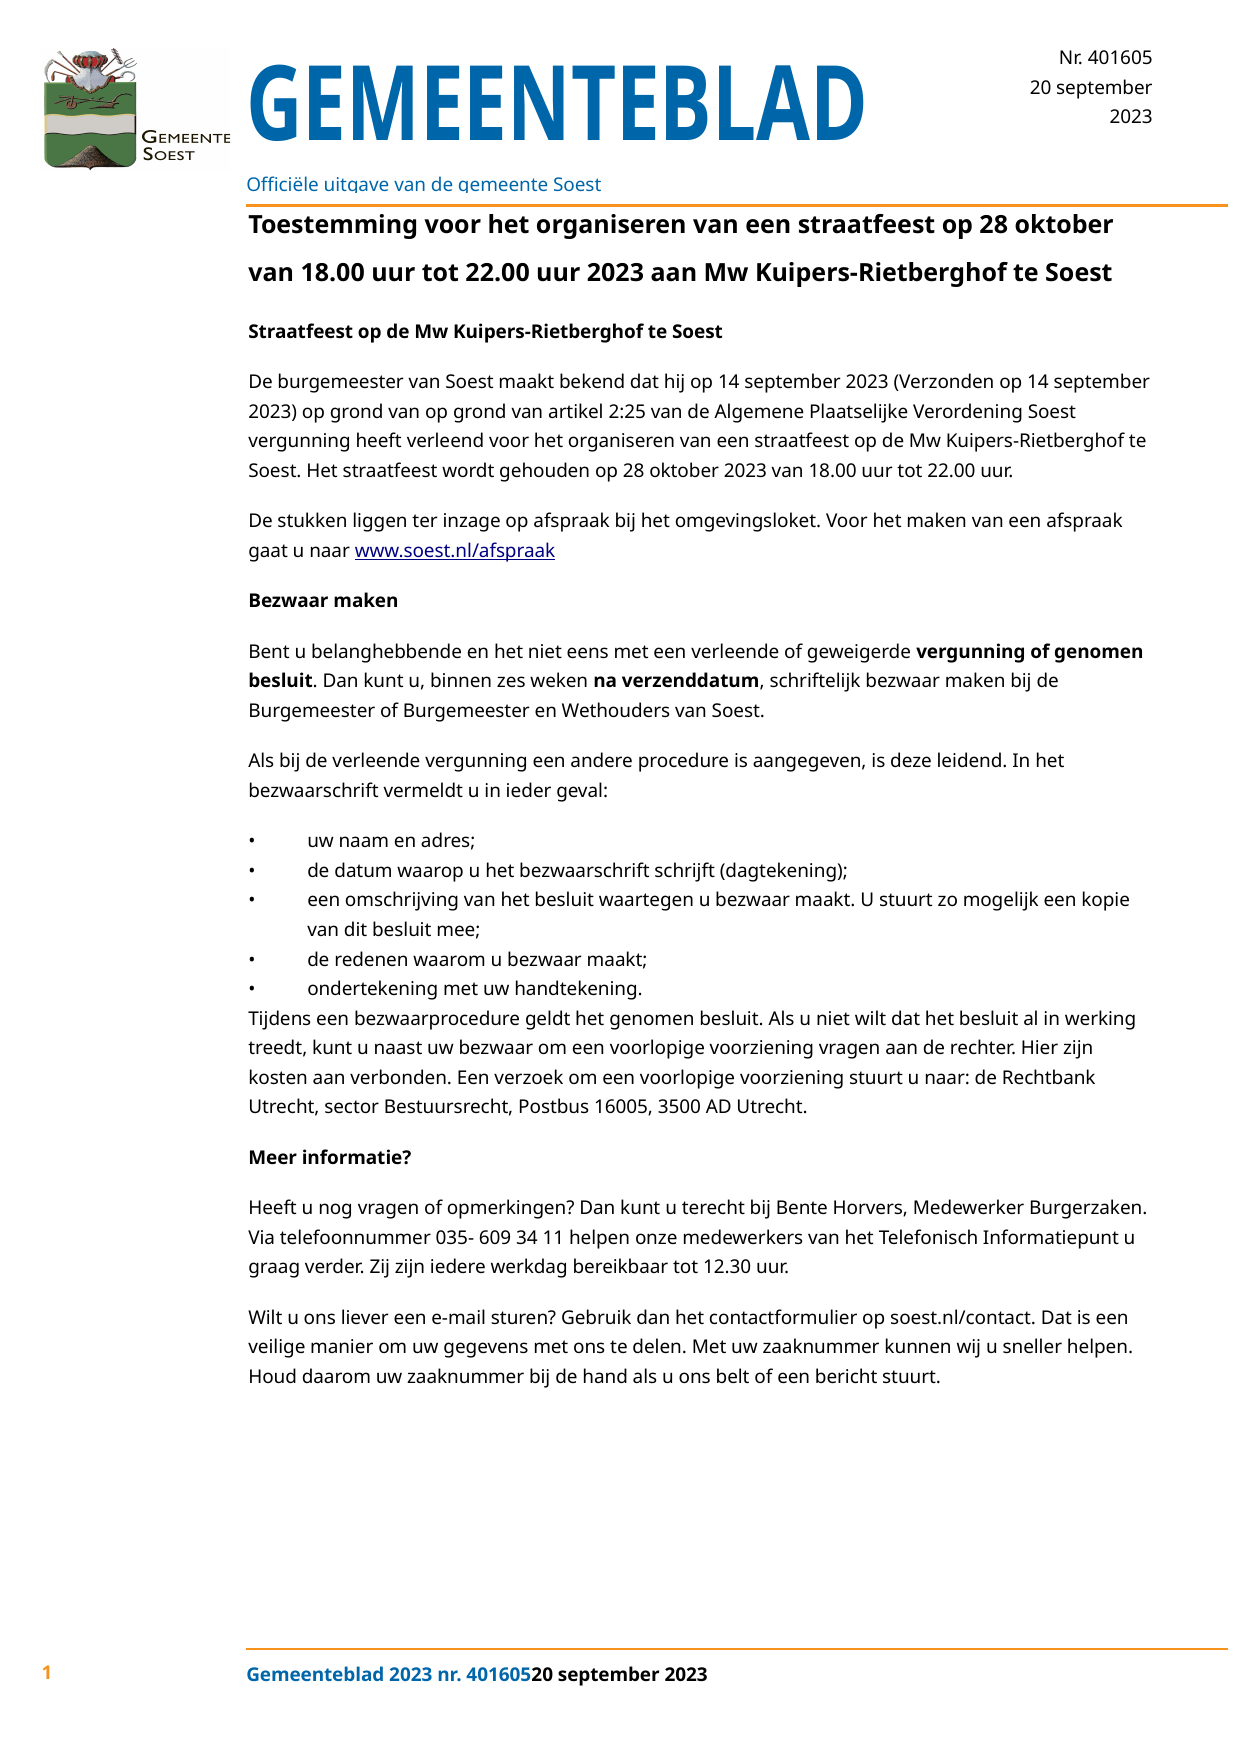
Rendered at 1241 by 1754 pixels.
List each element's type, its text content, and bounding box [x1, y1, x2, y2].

text Tijdens een bezwaarprocedure geldt het genomen besluit. Als u niet wilt dat het besluit al in werking treedt, kunt u naast uw bezwaar om een voorlopige voorziening vragen aan de rechter. Hier zijn kosten aan verbonden. Een verzoek om een voorlopige voorziening stuurt u naar: de Rechtbank Utrecht, sector Bestuursrecht, Postbus 16005, 3500 AD Utrecht. [248, 1005, 1152, 1119]
picture [41, 47, 231, 172]
list de datum waarop u het bezwaarschrift schrijft (dagtekening); [248, 857, 1152, 883]
list een omschrijving van het besluit waartegen u bezwaar maakt. U stuurt zo mogelijk een kopie van dit besluit mee; [248, 887, 1152, 942]
text Wilt u ons liever een e-mail sturen? Gebruik dan het contactformulier op soest.nl/contact. Dat is een veilige manier om uw gegevens met ons te delen. Met uw zaaknummer kunnen wij u sneller helpen. Houd daarom uw zaaknummer bij de hand als u ons belt of een bericht stuurt. [248, 1304, 1152, 1389]
text Bezwaar maken [248, 587, 1152, 613]
text De stukken liggen ter inzage op afspraak bij het omgevingsloket. Voor het maken van een afspraak gaat u naar www.soest.nl/afspraak [248, 507, 1152, 563]
text Meer informatie? [248, 1144, 1152, 1170]
text Toestemming voor het organiseren van een straatfeest op 28 oktober van 18.00 uur tot 22.00 uur 2023 aan Mw Kuipers-Rietberghof te Soest [248, 207, 1152, 288]
text Bent u belanghebbende en het niet eens met een verleende of geweigerde vergunning of genomen besluit. Dan kunt u, binnen zes weken na verzenddatum, schriftelijk bezwaar maken bij de Burgemeester of Burgemeester en Wethouders van Soest. [248, 638, 1152, 723]
text Heeft u nog vragen of opmerkingen? Dan kunt u terecht bij Bente Horvers, Medewerker Burgerzaken. Via telefoonnummer 035- 609 34 11 helpen onze medewerkers van het Telefonisch Informatiepunt u graag verder. Zij zijn iedere werkdag bereikbaar tot 12.30 uur. [248, 1194, 1152, 1279]
text Als bij de verleende vergunning een andere procedure is aangegeven, is deze leidend. In het bezwaarschrift vermeldt u in ieder geval: [248, 747, 1152, 803]
text Straatfeest op de Mw Kuipers-Rietberghof te Soest [248, 318, 1152, 344]
list ondertekening met uw handtekening. [248, 975, 1152, 1001]
list uw naam en adres; [248, 827, 1152, 853]
list de redenen waarom u bezwaar maakt; [248, 946, 1152, 972]
text De burgemeester van Soest maakt bekend dat hij op 14 september 2023 (Verzonden op 14 september 2023) op grond van op grond van artikel 2:25 van de Algemene Plaatselijke Verordening Soest vergunning heeft verleend voor het organiseren van een straatfeest op de Mw Kuipers-Rietberghof te Soest. Het straatfeest wordt gehouden op 28 oktober 2023 van 18.00 uur tot 22.00 uur. [248, 368, 1152, 483]
